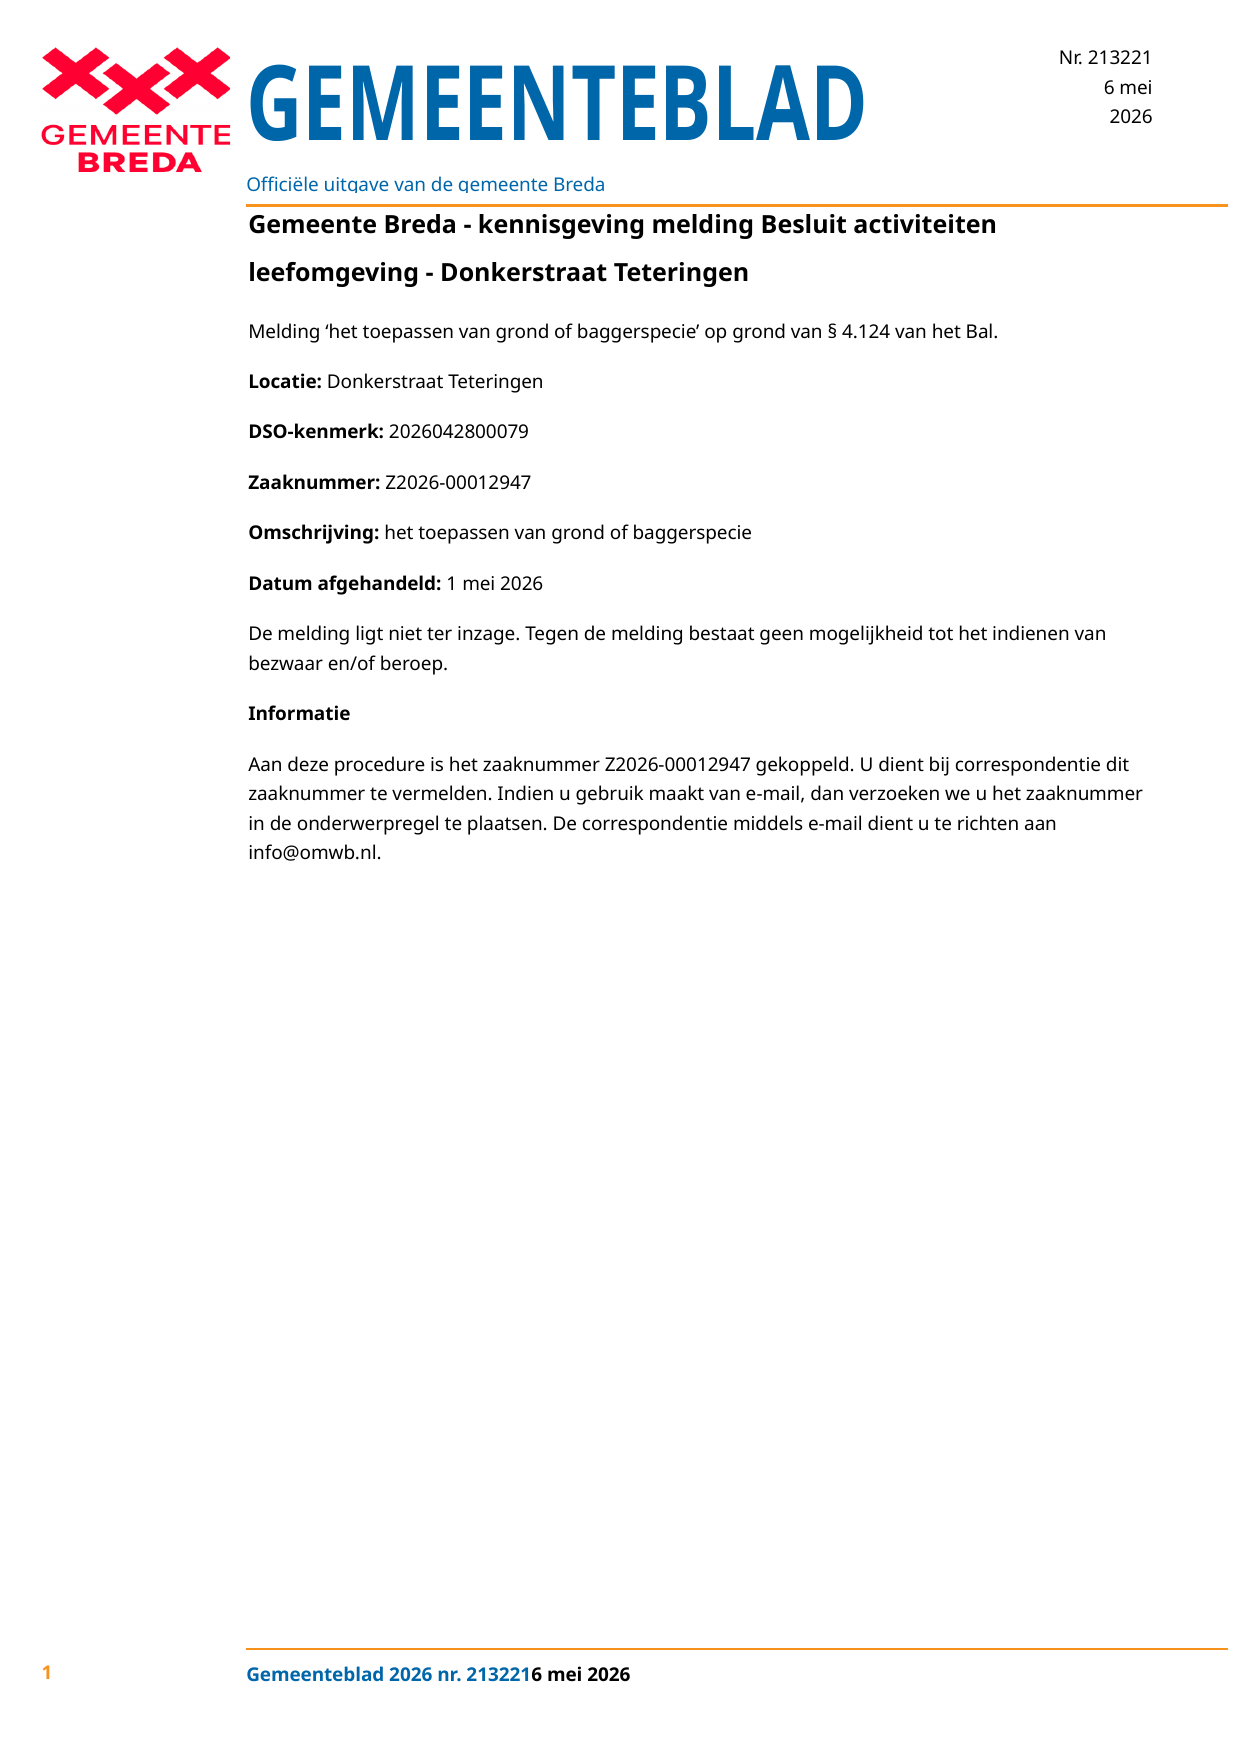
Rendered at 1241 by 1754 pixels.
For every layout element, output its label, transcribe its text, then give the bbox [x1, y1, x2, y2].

text Melding ‘het toepassen van grond of baggerspecie’ op grond van § 4.124 van het Bal. [248, 318, 1152, 344]
text Aan deze procedure is het zaaknummer Z2026-00012947 gekoppeld. U dient bij correspondentie dit zaaknummer te vermelden. Indien u gebruik maakt van e-mail, dan verzoeken we u het zaaknummer in de onderwerpregel te plaatsen. De correspondentie middels e-mail dient u te richten aan info@omwb.nl. [248, 751, 1152, 865]
text Omschrijving: het toepassen van grond of baggerspecie [248, 519, 1152, 545]
text Informatie [248, 700, 1152, 726]
text Datum afgehandeld: 1 mei 2026 [248, 570, 1152, 596]
text De melding ligt niet ter inzage. Tegen de melding bestaat geen mogelijkheid tot het indienen van bezwaar en/of beroep. [248, 620, 1152, 676]
picture [41, 47, 231, 172]
text Zaaknummer: Z2026-00012947 [248, 469, 1152, 495]
text DSO-kenmerk: 2026042800079 [248, 419, 1152, 444]
text Locatie: Donkerstraat Teteringen [248, 368, 1152, 394]
text Gemeente Breda - kennisgeving melding Besluit activiteiten leefomgeving - Donkerstraat Teteringen [248, 207, 1152, 288]
